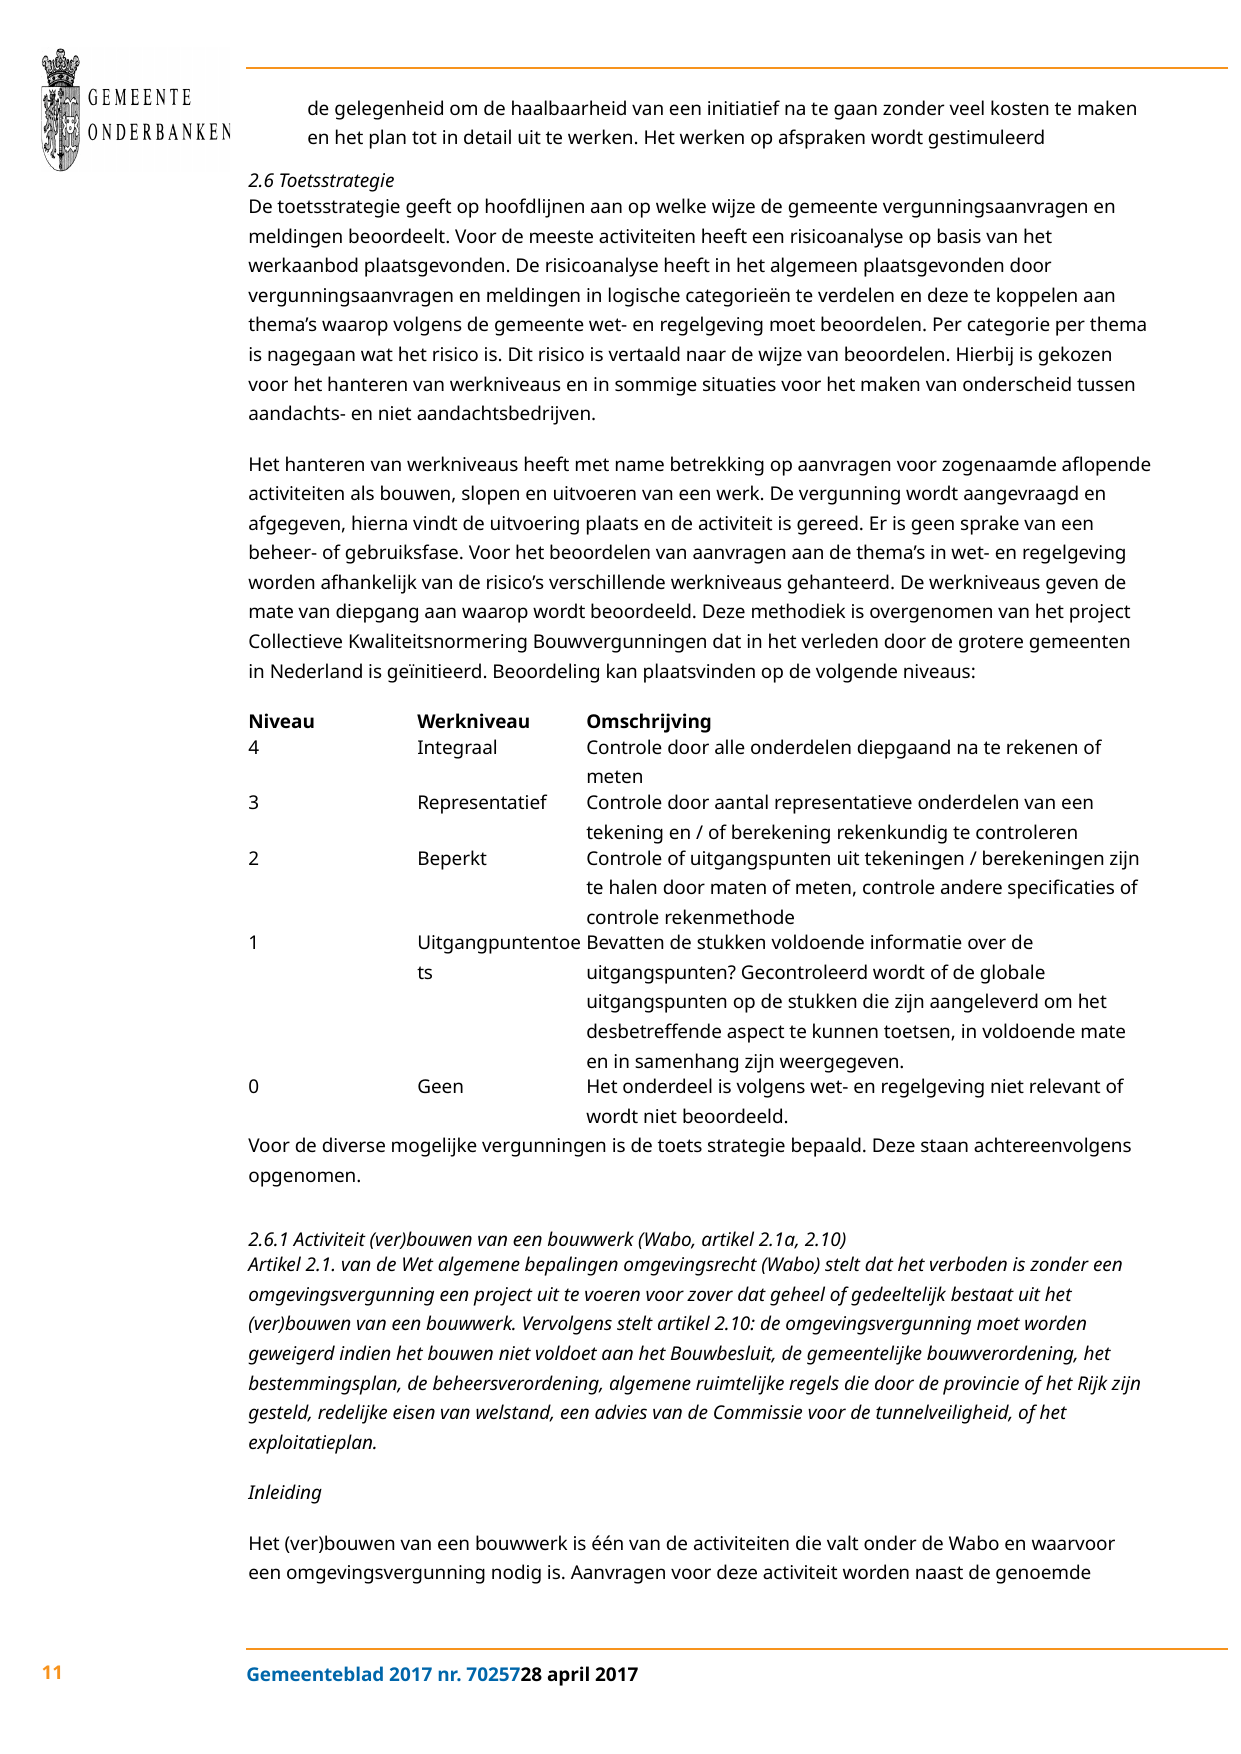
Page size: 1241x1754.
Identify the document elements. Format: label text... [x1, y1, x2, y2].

text Inleiding [248, 1479, 1152, 1505]
table_cell Uitgangpuntentoets [417, 930, 586, 1074]
table_cell Beperkt [417, 845, 586, 929]
table_cell Controle door alle onderdelen diepgaand na te rekenen of meten [586, 734, 1152, 789]
table_cell 1 [248, 930, 417, 1074]
text Artikel 2.1. van de Wet algemene bepalingen omgevingsrecht (Wabo) stelt dat het verboden is zonder een omgevingsvergunning een project uit te voeren voor zover dat geheel of gedeeltelijk bestaat uit het (ver)bouwen van een bouwwerk. Vervolgens stelt artikel 2.10: de omgevingsvergunning moet worden geweigerd indien het bouwen niet voldoet aan het Bouwbesluit, de gemeentelijke bouwverordening, het bestemmingsplan, de beheersverordening, algemene ruimtelijke regels die door de provincie of het Rijk zijn gesteld, redelijke eisen van welstand, een advies van de Commissie voor de tunnelveiligheid, of het exploitatieplan. [248, 1251, 1152, 1455]
table_cell Representatief [417, 789, 586, 845]
text 2.6.1 Activiteit (ver)bouwen van een bouwwerk (Wabo, artikel 2.1a, 2.10) [248, 1226, 1152, 1251]
table_cell Het onderdeel is volgens wet- en regelgeving niet relevant of wordt niet beoordeeld. [586, 1074, 1152, 1129]
table_cell Geen [417, 1074, 586, 1129]
text De toetsstrategie geeft op hoofdlijnen aan op welke wijze de gemeente vergunningsaanvragen en meldingen beoordeelt. Voor de meeste activiteiten heeft een risicoanalyse op basis van het werkaanbod plaatsgevonden. De risicoanalyse heeft in het algemeen plaatsgevonden door vergunningsaanvragen en meldingen in logische categorieën te verdelen en deze te koppelen aan thema’s waarop volgens de gemeente wet- en regelgeving moet beoordelen. Per categorie per thema is nagegaan wat het risico is. Dit risico is vertaald naar de wijze van beoordelen. Hierbij is gekozen voor het hanteren van werkniveaus en in sommige situaties voor het maken van onderscheid tussen aandachts- en niet aandachtsbedrijven. [248, 193, 1152, 426]
text Voor de diverse mogelijke vergunningen is de toets strategie bepaald. Deze staan achtereenvolgens opgenomen. [248, 1132, 1152, 1187]
table_cell 0 [248, 1074, 417, 1129]
text Het hanteren van werkniveaus heeft met name betrekking op aanvragen voor zogenaamde aflopende activiteiten als bouwen, slopen en uitvoeren van een werk. De vergunning wordt aangevraagd en afgegeven, hierna vindt de uitvoering plaats en de activiteit is gereed. Er is geen sprake van een beheer- of gebruiksfase. Voor het beoordelen van aanvragen aan de thema’s in wet- en regelgeving worden afhankelijk van de risico’s verschillende werkniveaus gehanteerd. De werkniveaus geven de mate van diepgang aan waarop wordt beoordeeld. Deze methodiek is overgenomen van het project Collectieve Kwaliteitsnormering Bouwvergunningen dat in het verleden door de grotere gemeenten in Nederland is geïnitieerd. Beoordeling kan plaatsvinden op de volgende niveaus: [248, 451, 1152, 683]
table_header Omschrijving [586, 708, 1152, 734]
text 2.6 Toetsstrategie [248, 167, 1152, 193]
text Het (ver)bouwen van een bouwwerk is één van de activiteiten die valt onder de Wabo en waarvoor een omgevingsvergunning nodig is. Aanvragen voor deze activiteit worden naast de genoemde [248, 1530, 1152, 1585]
table_cell Integraal [417, 734, 586, 789]
table_cell 4 [248, 734, 417, 789]
table_header Niveau [248, 708, 417, 734]
list de gelegenheid om de haalbaarheid van een initiatief na te gaan zonder veel kosten te maken en het plan tot in detail uit te werken. Het werken op afspraken wordt gestimuleerd [248, 95, 1152, 150]
picture [41, 47, 231, 172]
table_header Werkniveau [417, 708, 586, 734]
table_cell Bevatten de stukken voldoende informatie over de uitgangspunten? Gecontroleerd wordt of de globale uitgangspunten op de stukken die zijn aangeleverd om het desbetreffende aspect te kunnen toetsen, in voldoende mate en in samenhang zijn weergegeven. [586, 930, 1152, 1074]
table_cell Controle door aantal representatieve onderdelen van een tekening en / of berekening rekenkundig te controleren [586, 789, 1152, 845]
table_cell 2 [248, 845, 417, 929]
table_cell Controle of uitgangspunten uit tekeningen / berekeningen zijn te halen door maten of meten, controle andere specificaties of controle rekenmethode [586, 845, 1152, 929]
table_cell 3 [248, 789, 417, 845]
